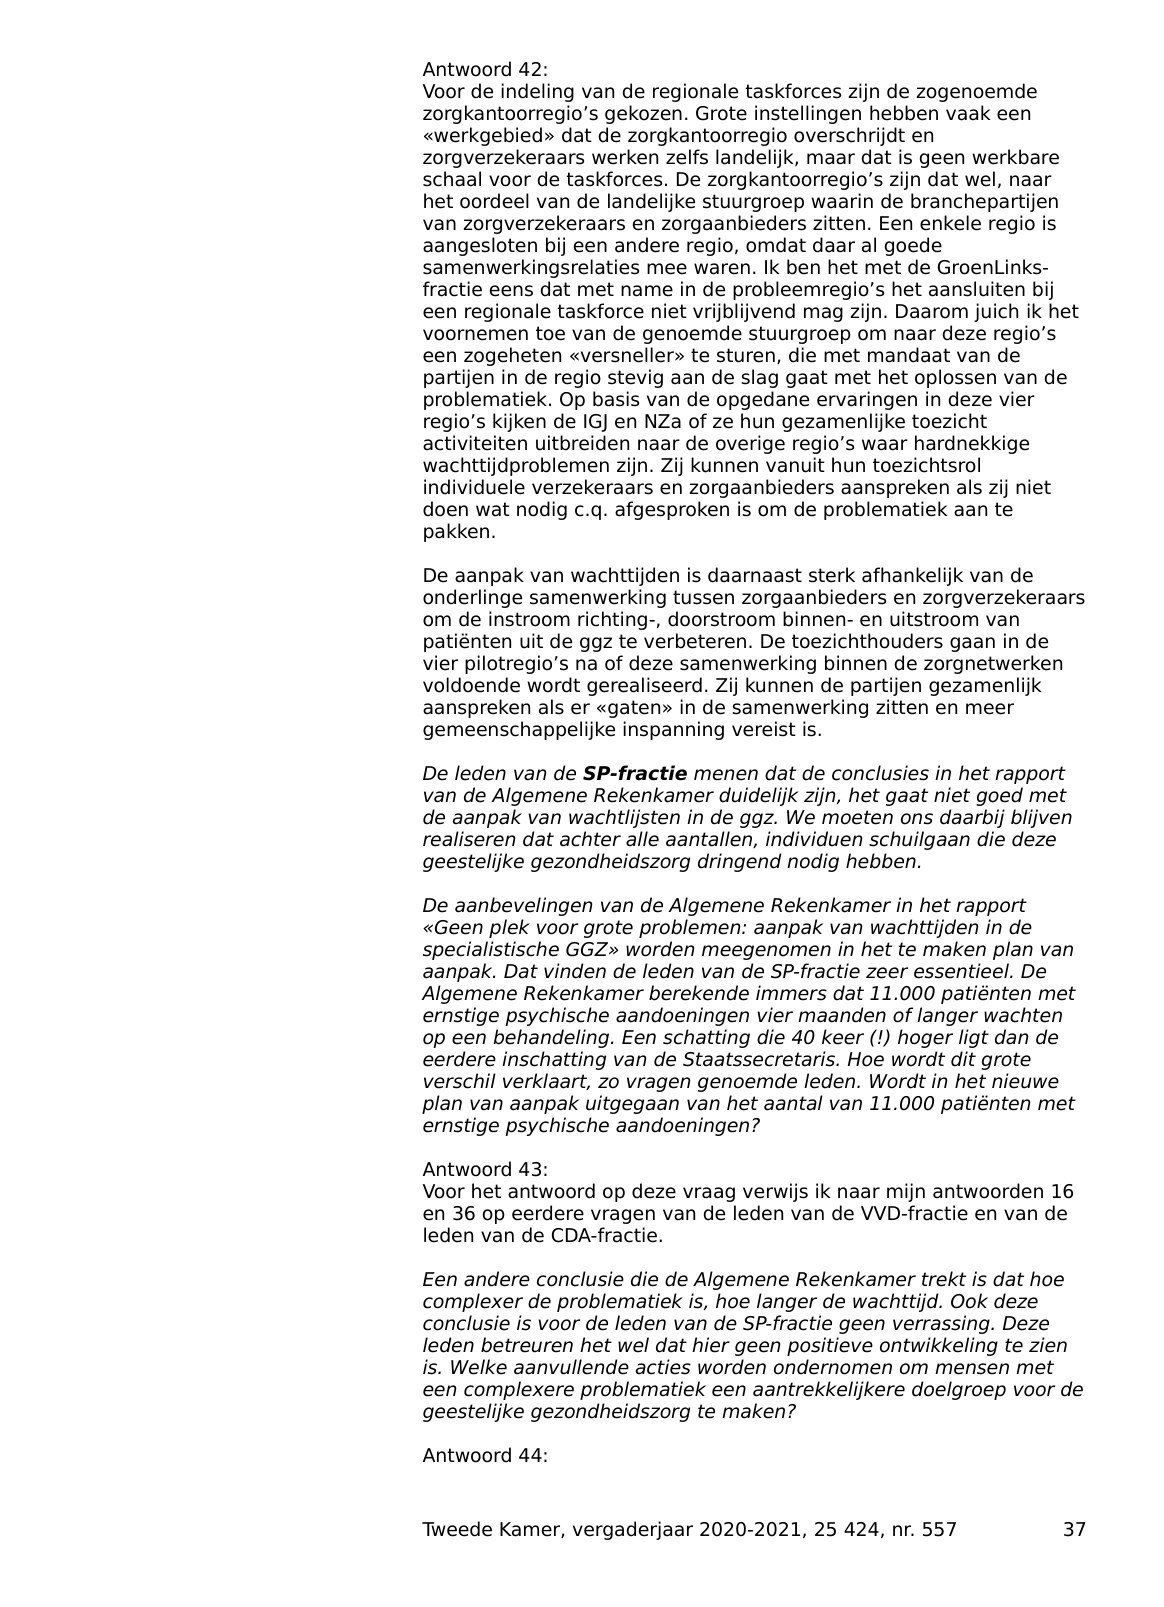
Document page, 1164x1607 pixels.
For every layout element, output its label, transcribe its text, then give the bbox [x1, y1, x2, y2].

text Antwoord 44: [422, 1445, 1087, 1467]
text Voor de indeling van de regionale taskforces zijn de zogenoemde zorgkantoorregio’s gekozen. Grote instellingen hebben vaak een «werkgebied» dat de zorgkantoorregio overschrijdt en zorgverzekeraars werken zelfs landelijk, maar dat is geen werkbare schaal voor de taskforces. De zorgkantoorregio’s zijn dat wel, naar het oordeel van de landelijke stuurgroep waarin de branchepartijen van zorgverzekeraars en zorgaanbieders zitten. Een enkele regio is aangesloten bij een andere regio, omdat daar al goede samenwerkingsrelaties mee waren. Ik ben het met de GroenLinks-fractie eens dat met name in de probleemregio’s het aansluiten bij een regionale taskforce niet vrijblijvend mag zijn. Daarom juich ik het voornemen toe van de genoemde stuurgroep om naar deze regio’s een zogeheten «versneller» te sturen, die met mandaat van de partijen in de regio stevig aan de slag gaat met het oplossen van de problematiek. Op basis van de opgedane ervaringen in deze vier regio’s kijken de IGJ en NZa of ze hun gezamenlijke toezicht activiteiten uitbreiden naar de overige regio’s waar hardnekkige wachttijdproblemen zijn. Zij kunnen vanuit hun toezichtsrol individuele verzekeraars en zorgaanbieders aanspreken als zij niet doen wat nodig c.q. afgesproken is om de problematiek aan te pakken. [422, 81, 1087, 543]
text Een andere conclusie die de Algemene Rekenkamer trekt is dat hoe complexer de problematiek is, hoe langer de wachttijd. Ook deze conclusie is voor de leden van de SP-fractie geen verrassing. Deze leden betreuren het wel dat hier geen positieve ontwikkeling te zien is. Welke aanvullende acties worden ondernomen om mensen met een complexere problematiek een aantrekkelijkere doelgroep voor de geestelijke gezondheidszorg te maken? [422, 1269, 1087, 1423]
text Antwoord 43: [422, 1159, 1087, 1181]
text Antwoord 42: [422, 59, 1087, 81]
text Voor het antwoord op deze vraag verwijs ik naar mijn antwoorden 16 en 36 op eerdere vragen van de leden van de VVD-fractie en van de leden van de CDA-fractie. [422, 1181, 1087, 1247]
text De aanpak van wachttijden is daarnaast sterk afhankelijk van de onderlinge samenwerking tussen zorgaanbieders en zorgverzekeraars om de instroom richting-, doorstroom binnen- en uitstroom van patiënten uit de ggz te verbeteren. De toezichthouders gaan in de vier pilotregio’s na of deze samenwerking binnen de zorgnetwerken voldoende wordt gerealiseerd. Zij kunnen de partijen gezamenlijk aanspreken als er «gaten» in de samenwerking zitten en meer gemeenschappelijke inspanning vereist is. [422, 565, 1087, 741]
text De aanbevelingen van de Algemene Rekenkamer in het rapport «Geen plek voor grote problemen: aanpak van wachttijden in de specialistische GGZ» worden meegenomen in het te maken plan van aanpak. Dat vinden de leden van de SP-fractie zeer essentieel. De Algemene Rekenkamer berekende immers dat 11.000 patiënten met ernstige psychische aandoeningen vier maanden of langer wachten op een behandeling. Een schatting die 40 keer (!) hoger ligt dan de eerdere inschatting van de Staatssecretaris. Hoe wordt dit grote verschil verklaart, zo vragen genoemde leden. Wordt in het nieuwe plan van aanpak uitgegaan van het aantal van 11.000 patiënten met ernstige psychische aandoeningen? [422, 895, 1087, 1137]
text De leden van de SP-fractie menen dat de conclusies in het rapport van de Algemene Rekenkamer duidelijk zijn, het gaat niet goed met de aanpak van wachtlijsten in de ggz. We moeten ons daarbij blijven realiseren dat achter alle aantallen, individuen schuilgaan die deze geestelijke gezondheidszorg dringend nodig hebben. [422, 763, 1087, 873]
